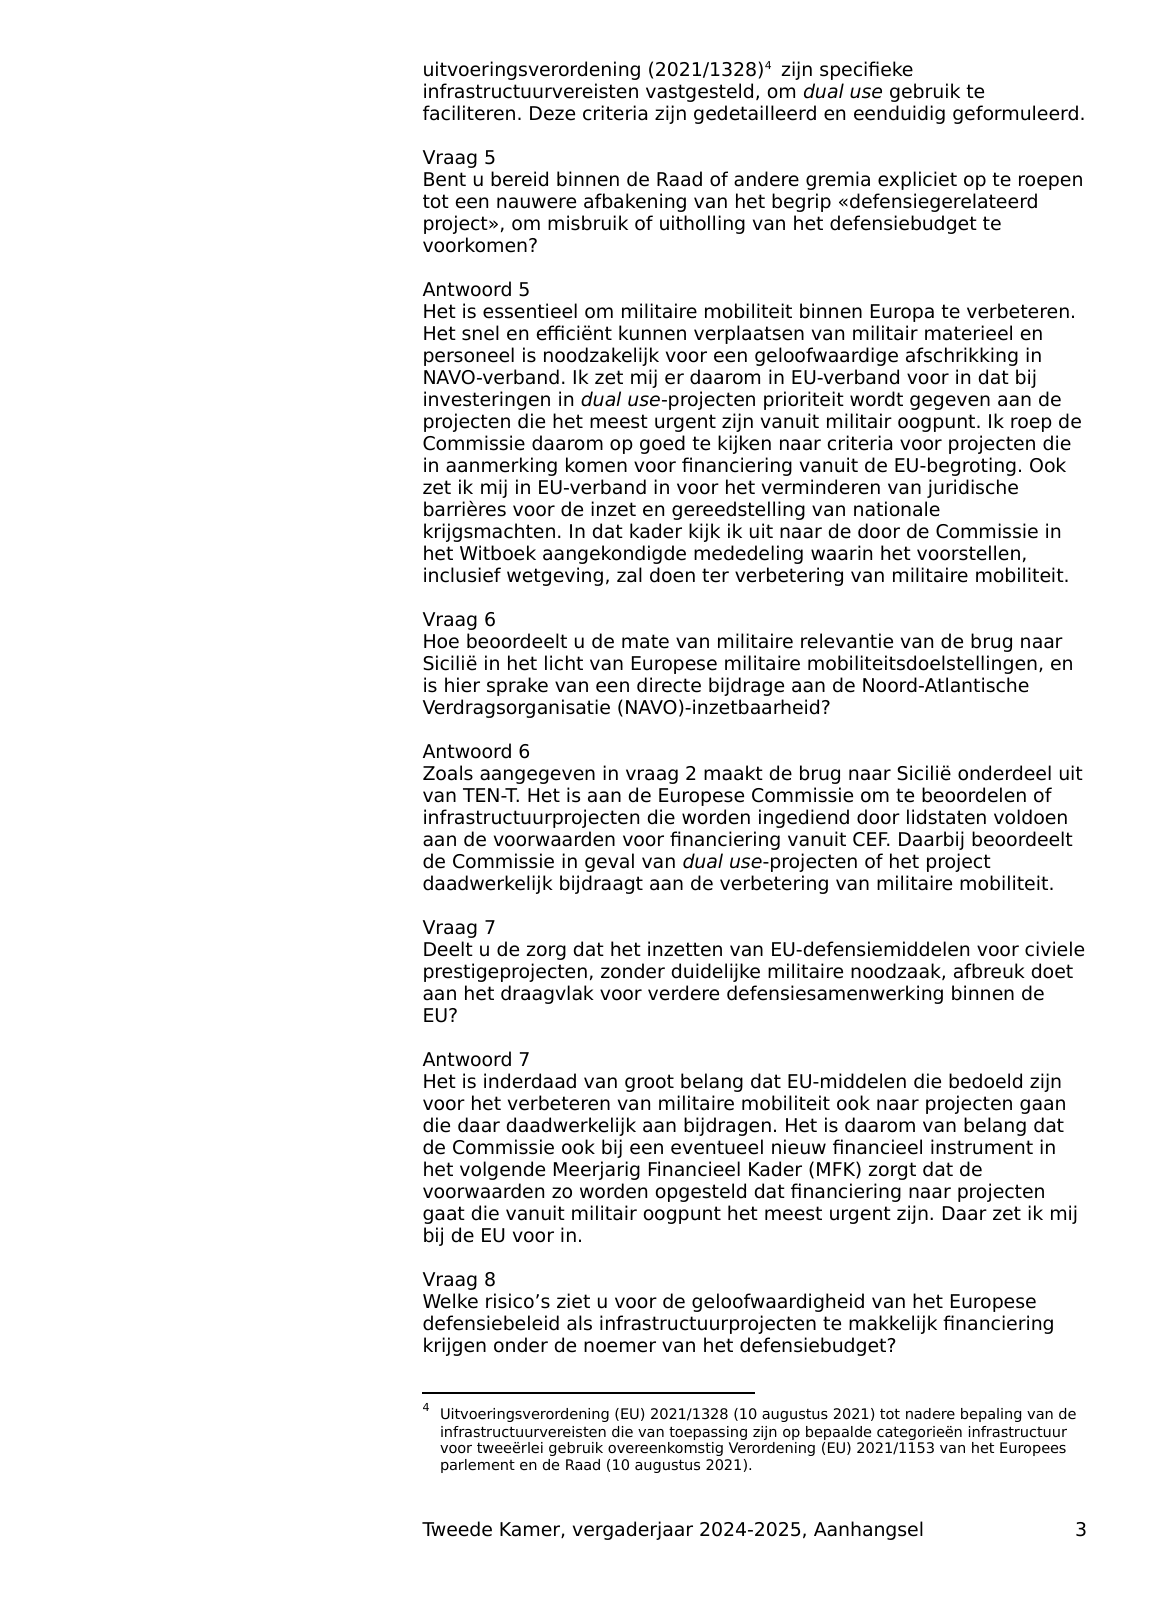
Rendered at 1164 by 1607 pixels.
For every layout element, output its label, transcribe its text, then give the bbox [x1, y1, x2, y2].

text Zoals aangegeven in vraag 2 maakt de brug naar Sicilië onderdeel uit van TEN-T. Het is aan de Europese Commissie om te beoordelen of infrastructuurprojecten die worden ingediend door lidstaten voldoen aan de voorwaarden voor financiering vanuit CEF. Daarbij beoordeelt de Commissie in geval van dual use-projecten of het project daadwerkelijk bijdraagt aan de verbetering van militaire mobiliteit. [422, 763, 1087, 895]
text Antwoord 7 [422, 1049, 1087, 1071]
text Vraag 6 [422, 609, 1087, 631]
text Antwoord 6 [422, 741, 1087, 763]
text Het is essentieel om militaire mobiliteit binnen Europa te verbeteren. Het snel en efficiënt kunnen verplaatsen van militair materieel en personeel is noodzakelijk voor een geloofwaardige afschrikking in NAVO-verband. Ik zet mij er daarom in EU-verband voor in dat bij investeringen in dual use-projecten prioriteit wordt gegeven aan de projecten die het meest urgent zijn vanuit militair oogpunt. Ik roep de Commissie daarom op goed te kijken naar criteria voor projecten die in aanmerking komen voor financiering vanuit de EU-begroting. Ook zet ik mij in EU-verband in voor het verminderen van juridische barrières voor de inzet en gereedstelling van nationale krijgsmachten. In dat kader kijk ik uit naar de door de Commissie in het Witboek aangekondigde mededeling waarin het voorstellen, inclusief wetgeving, zal doen ter verbetering van militaire mobiliteit. [422, 301, 1087, 587]
text Vraag 7 [422, 917, 1087, 939]
text Vraag 5 [422, 147, 1087, 169]
text Antwoord 5 [422, 279, 1087, 301]
text Het is inderdaad van groot belang dat EU-middelen die bedoeld zijn voor het verbeteren van militaire mobiliteit ook naar projecten gaan die daar daadwerkelijk aan bijdragen. Het is daarom van belang dat de Commissie ook bij een eventueel nieuw financieel instrument in het volgende Meerjarig Financieel Kader (MFK) zorgt dat de voorwaarden zo worden opgesteld dat financiering naar projecten gaat die vanuit militair oogpunt het meest urgent zijn. Daar zet ik mij bij de EU voor in. [422, 1071, 1087, 1247]
text Bent u bereid binnen de Raad of andere gremia expliciet op te roepen tot een nauwere afbakening van het begrip «defensiegerelateerd project», om misbruik of uitholling van het defensiebudget te voorkomen? [422, 169, 1087, 257]
text uitvoeringsverordening (2021/1328) zijn specifieke infrastructuurvereisten vastgesteld, om dual use gebruik te faciliteren. Deze criteria zijn gedetailleerd en eenduidig geformuleerd. [422, 59, 1087, 125]
text Hoe beoordeelt u de mate van militaire relevantie van de brug naar Sicilië in het licht van Europese militaire mobiliteitsdoelstellingen, en is hier sprake van een directe bijdrage aan de Noord-Atlantische Verdragsorganisatie (NAVO)-inzetbaarheid? [422, 631, 1087, 719]
text Vraag 8 [422, 1269, 1087, 1291]
text Welke risico’s ziet u voor de geloofwaardigheid van het Europese defensiebeleid als infrastructuurprojecten te makkelijk financiering krijgen onder de noemer van het defensiebudget? [422, 1291, 1087, 1357]
text Deelt u de zorg dat het inzetten van EU-defensiemiddelen voor civiele prestigeprojecten, zonder duidelijke militaire noodzaak, afbreuk doet aan het draagvlak voor verdere defensiesamenwerking binnen de EU? [422, 939, 1087, 1027]
text Uitvoeringsverordening (EU) 2021/1328 (10 augustus 2021) tot nadere bepaling van de infrastructuurvereisten die van toepassing zijn op bepaalde categorieën infrastructuur voor tweeërlei gebruik overeenkomstig Verordening (EU) 2021/1153 van het Europees parlement en de Raad (10 augustus 2021). [422, 1402, 1087, 1474]
